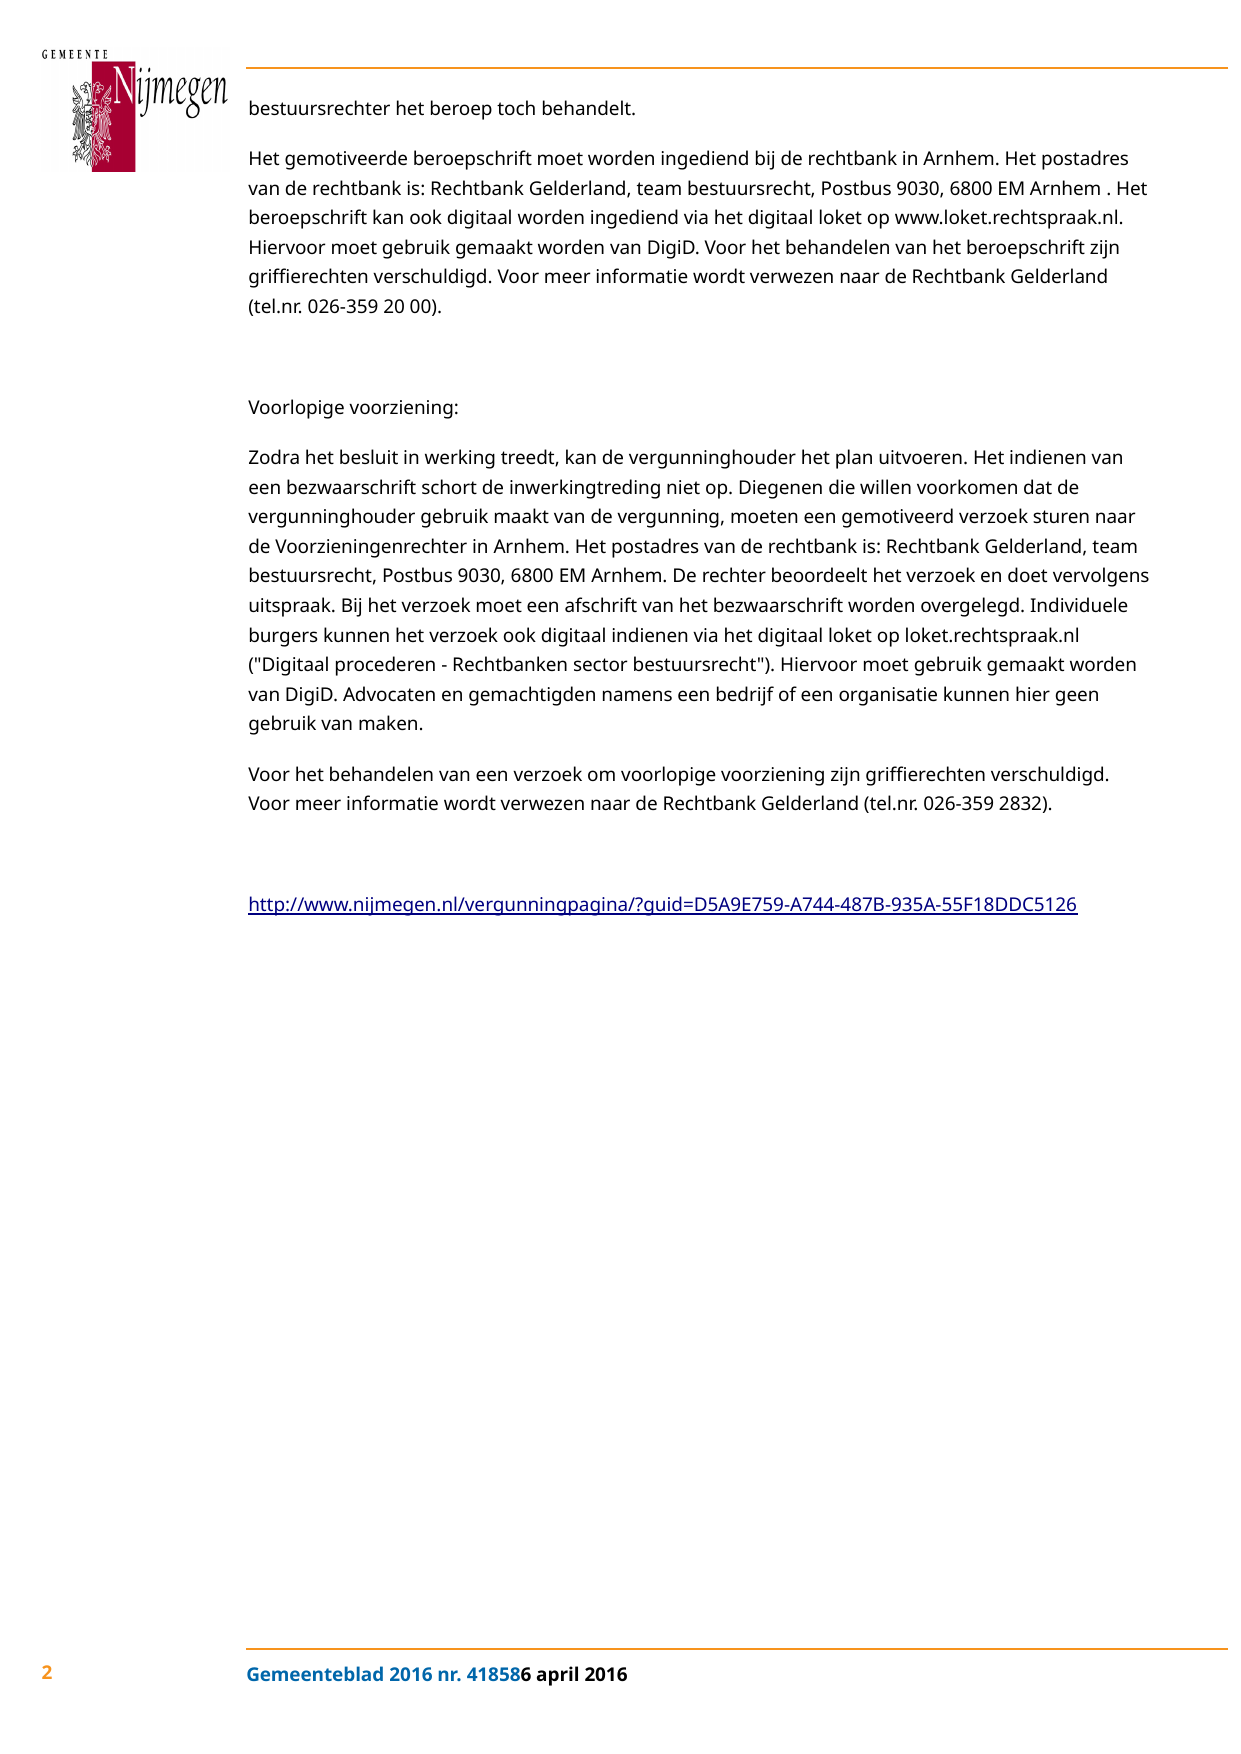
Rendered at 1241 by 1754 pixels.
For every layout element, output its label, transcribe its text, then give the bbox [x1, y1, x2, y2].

picture [41, 47, 231, 172]
text Zodra het besluit in werking treedt, kan de vergunninghouder het plan uitvoeren. Het indienen van een bezwaarschrift schort de inwerkingtreding niet op. Diegenen die willen voorkomen dat de vergunninghouder gebruik maakt van de vergunning, moeten een gemotiveerd verzoek sturen naar de Voorzieningenrechter in Arnhem. Het postadres van de rechtbank is: Rechtbank Gelderland, team bestuursrecht, Postbus 9030, 6800 EM Arnhem. De rechter beoordeelt het verzoek en doet vervolgens uitspraak. Bij het verzoek moet een afschrift van het bezwaarschrift worden overgelegd. Individuele burgers kunnen het verzoek ook digitaal indienen via het digitaal loket op loket.rechtspraak.nl ("Digitaal procederen - Rechtbanken sector bestuursrecht"). Hiervoor moet gebruik gemaakt worden van DigiD. Advocaten en gemachtigden namens een bedrijf of een organisatie kunnen hier geen gebruik van maken. [248, 444, 1152, 736]
text Voorlopige voorziening: [248, 394, 1152, 420]
text Voor het behandelen van een verzoek om voorlopige voorziening zijn griffierechten verschuldigd. Voor meer informatie wordt verwezen naar de Rechtbank Gelderland (tel.nr. 026-359 2832). [248, 761, 1152, 816]
text bestuursrechter het beroep toch behandelt. [248, 95, 1152, 121]
text Het gemotiveerde beroepschrift moet worden ingediend bij de rechtbank in Arnhem. Het postadres van de rechtbank is: Rechtbank Gelderland, team bestuursrecht, Postbus 9030, 6800 EM Arnhem . Het beroepschrift kan ook digitaal worden ingediend via het digitaal loket op www.loket.rechtspraak.nl. Hiervoor moet gebruik gemaakt worden van DigiD. Voor het behandelen van het beroepschrift zijn griffierechten verschuldigd. Voor meer informatie wordt verwezen naar de Rechtbank Gelderland (tel.nr. 026-359 20 00). [248, 145, 1152, 319]
text http://www.nijmegen.nl/vergunningpagina/?guid=D5A9E759-A744-487B-935A-55F18DDC5126 [248, 891, 1152, 917]
